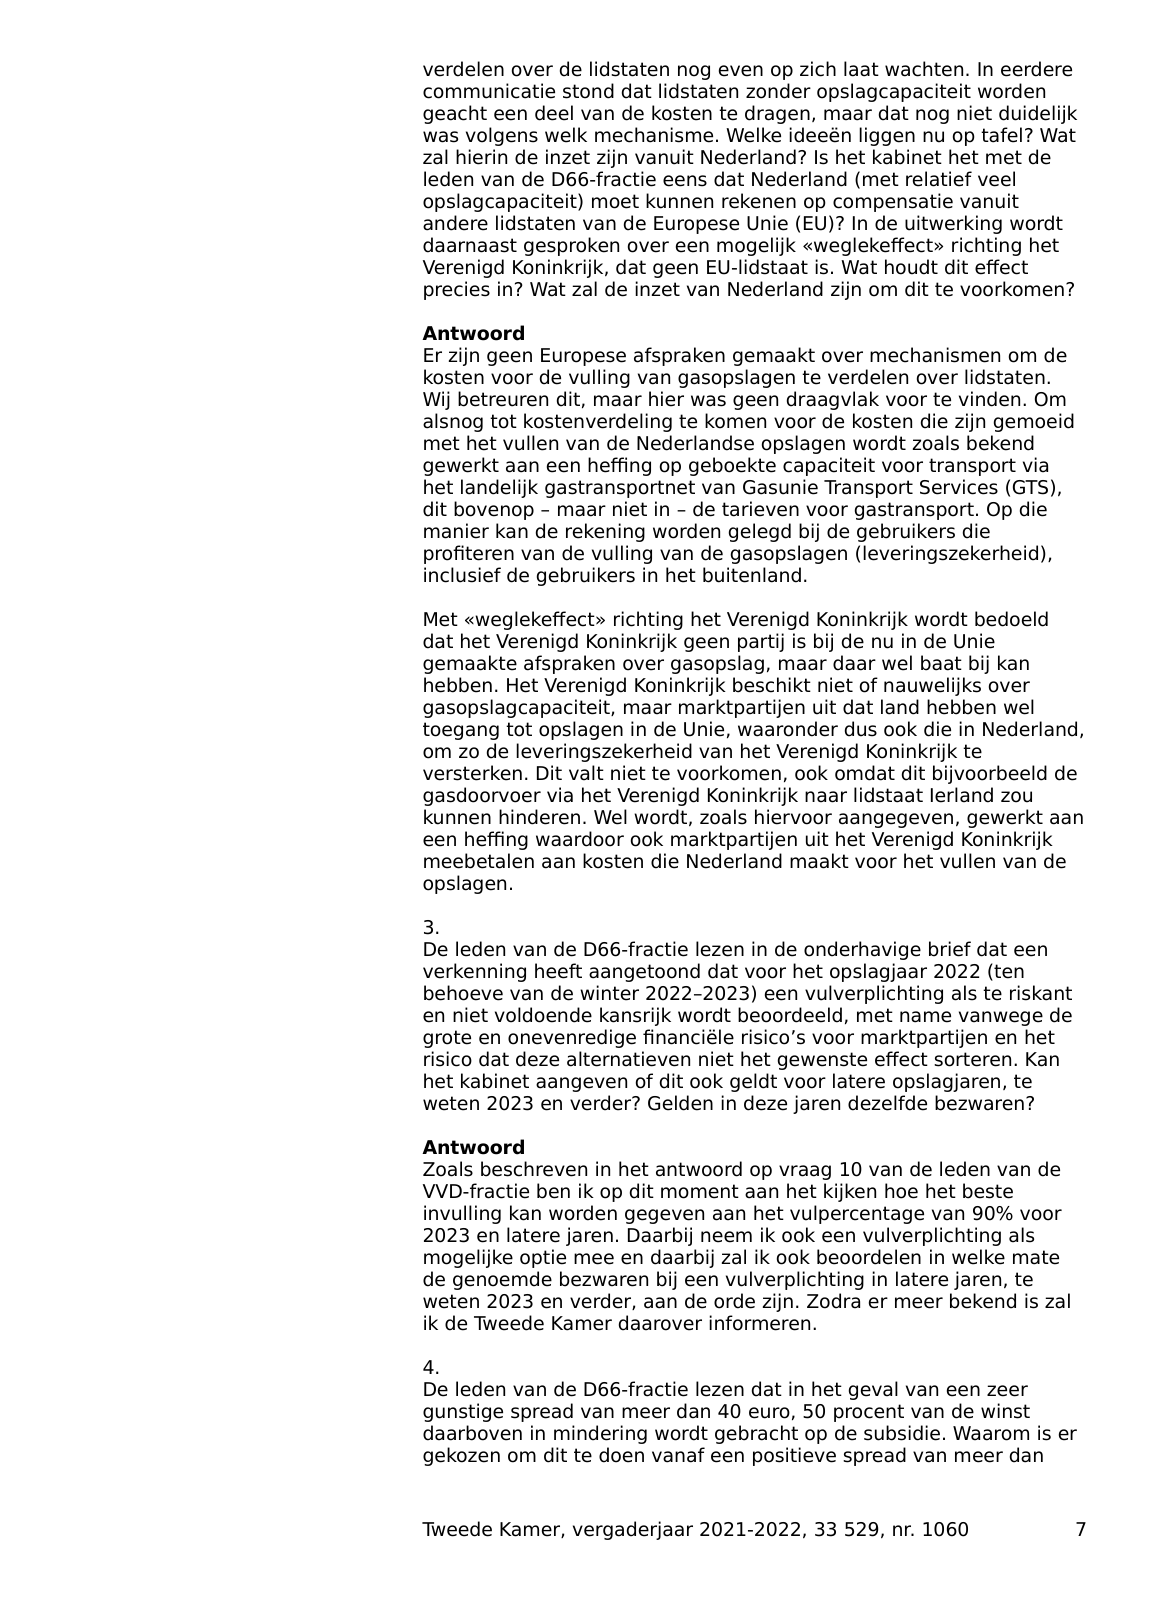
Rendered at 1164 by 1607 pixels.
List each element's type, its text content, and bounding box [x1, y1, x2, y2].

subtitle Antwoord [422, 323, 1087, 345]
text De leden van de D66-fractie lezen dat in het geval van een zeer gunstige spread van meer dan 40 euro, 50 procent van de winst daarboven in mindering wordt gebracht op de subsidie. Waarom is er gekozen om dit te doen vanaf een positieve spread van meer dan [422, 1379, 1087, 1467]
text 4. [422, 1357, 1087, 1379]
text Zoals beschreven in het antwoord op vraag 10 van de leden van de VVD-fractie ben ik op dit moment aan het kijken hoe het beste invulling kan worden gegeven aan het vulpercentage van 90% voor 2023 en latere jaren. Daarbij neem ik ook een vulverplichting als mogelijke optie mee en daarbij zal ik ook beoordelen in welke mate de genoemde bezwaren bij een vulverplichting in latere jaren, te weten 2023 en verder, aan de orde zijn. Zodra er meer bekend is zal ik de Tweede Kamer daarover informeren. [422, 1159, 1087, 1335]
text verdelen over de lidstaten nog even op zich laat wachten. In eerdere communicatie stond dat lidstaten zonder opslagcapaciteit worden geacht een deel van de kosten te dragen, maar dat nog niet duidelijk was volgens welk mechanisme. Welke ideeën liggen nu op tafel? Wat zal hierin de inzet zijn vanuit Nederland? Is het kabinet het met de leden van de D66-fractie eens dat Nederland (met relatief veel opslagcapaciteit) moet kunnen rekenen op compensatie vanuit andere lidstaten van de Europese Unie (EU)? In de uitwerking wordt daarnaast gesproken over een mogelijk «weglekeffect» richting het Verenigd Koninkrijk, dat geen EU-lidstaat is. Wat houdt dit effect precies in? Wat zal de inzet van Nederland zijn om dit te voorkomen? [422, 59, 1087, 301]
text De leden van de D66-fractie lezen in de onderhavige brief dat een verkenning heeft aangetoond dat voor het opslagjaar 2022 (ten behoeve van de winter 2022–2023) een vulverplichting als te riskant en niet voldoende kansrijk wordt beoordeeld, met name vanwege de grote en onevenredige financiële risico’s voor marktpartijen en het risico dat deze alternatieven niet het gewenste effect sorteren. Kan het kabinet aangeven of dit ook geldt voor latere opslagjaren, te weten 2023 en verder? Gelden in deze jaren dezelfde bezwaren? [422, 939, 1087, 1115]
subtitle Antwoord [422, 1137, 1087, 1159]
text Met «weglekeffect» richting het Verenigd Koninkrijk wordt bedoeld dat het Verenigd Koninkrijk geen partij is bij de nu in de Unie gemaakte afspraken over gasopslag, maar daar wel baat bij kan hebben. Het Verenigd Koninkrijk beschikt niet of nauwelijks over gasopslagcapaciteit, maar marktpartijen uit dat land hebben wel toegang tot opslagen in de Unie, waaronder dus ook die in Nederland, om zo de leveringszekerheid van het Verenigd Koninkrijk te versterken. Dit valt niet te voorkomen, ook omdat dit bijvoorbeeld de gasdoorvoer via het Verenigd Koninkrijk naar lidstaat Ierland zou kunnen hinderen. Wel wordt, zoals hiervoor aangegeven, gewerkt aan een heffing waardoor ook marktpartijen uit het Verenigd Koninkrijk meebetalen aan kosten die Nederland maakt voor het vullen van de opslagen. [422, 609, 1087, 895]
text Er zijn geen Europese afspraken gemaakt over mechanismen om de kosten voor de vulling van gasopslagen te verdelen over lidstaten. Wij betreuren dit, maar hier was geen draagvlak voor te vinden. Om alsnog tot kostenverdeling te komen voor de kosten die zijn gemoeid met het vullen van de Nederlandse opslagen wordt zoals bekend gewerkt aan een heffing op geboekte capaciteit voor transport via het landelijk gastransportnet van Gasunie Transport Services (GTS), dit bovenop – maar niet in – de tarieven voor gastransport. Op die manier kan de rekening worden gelegd bij de gebruikers die profiteren van de vulling van de gasopslagen (leveringszekerheid), inclusief de gebruikers in het buitenland. [422, 345, 1087, 587]
text 3. [422, 917, 1087, 939]
